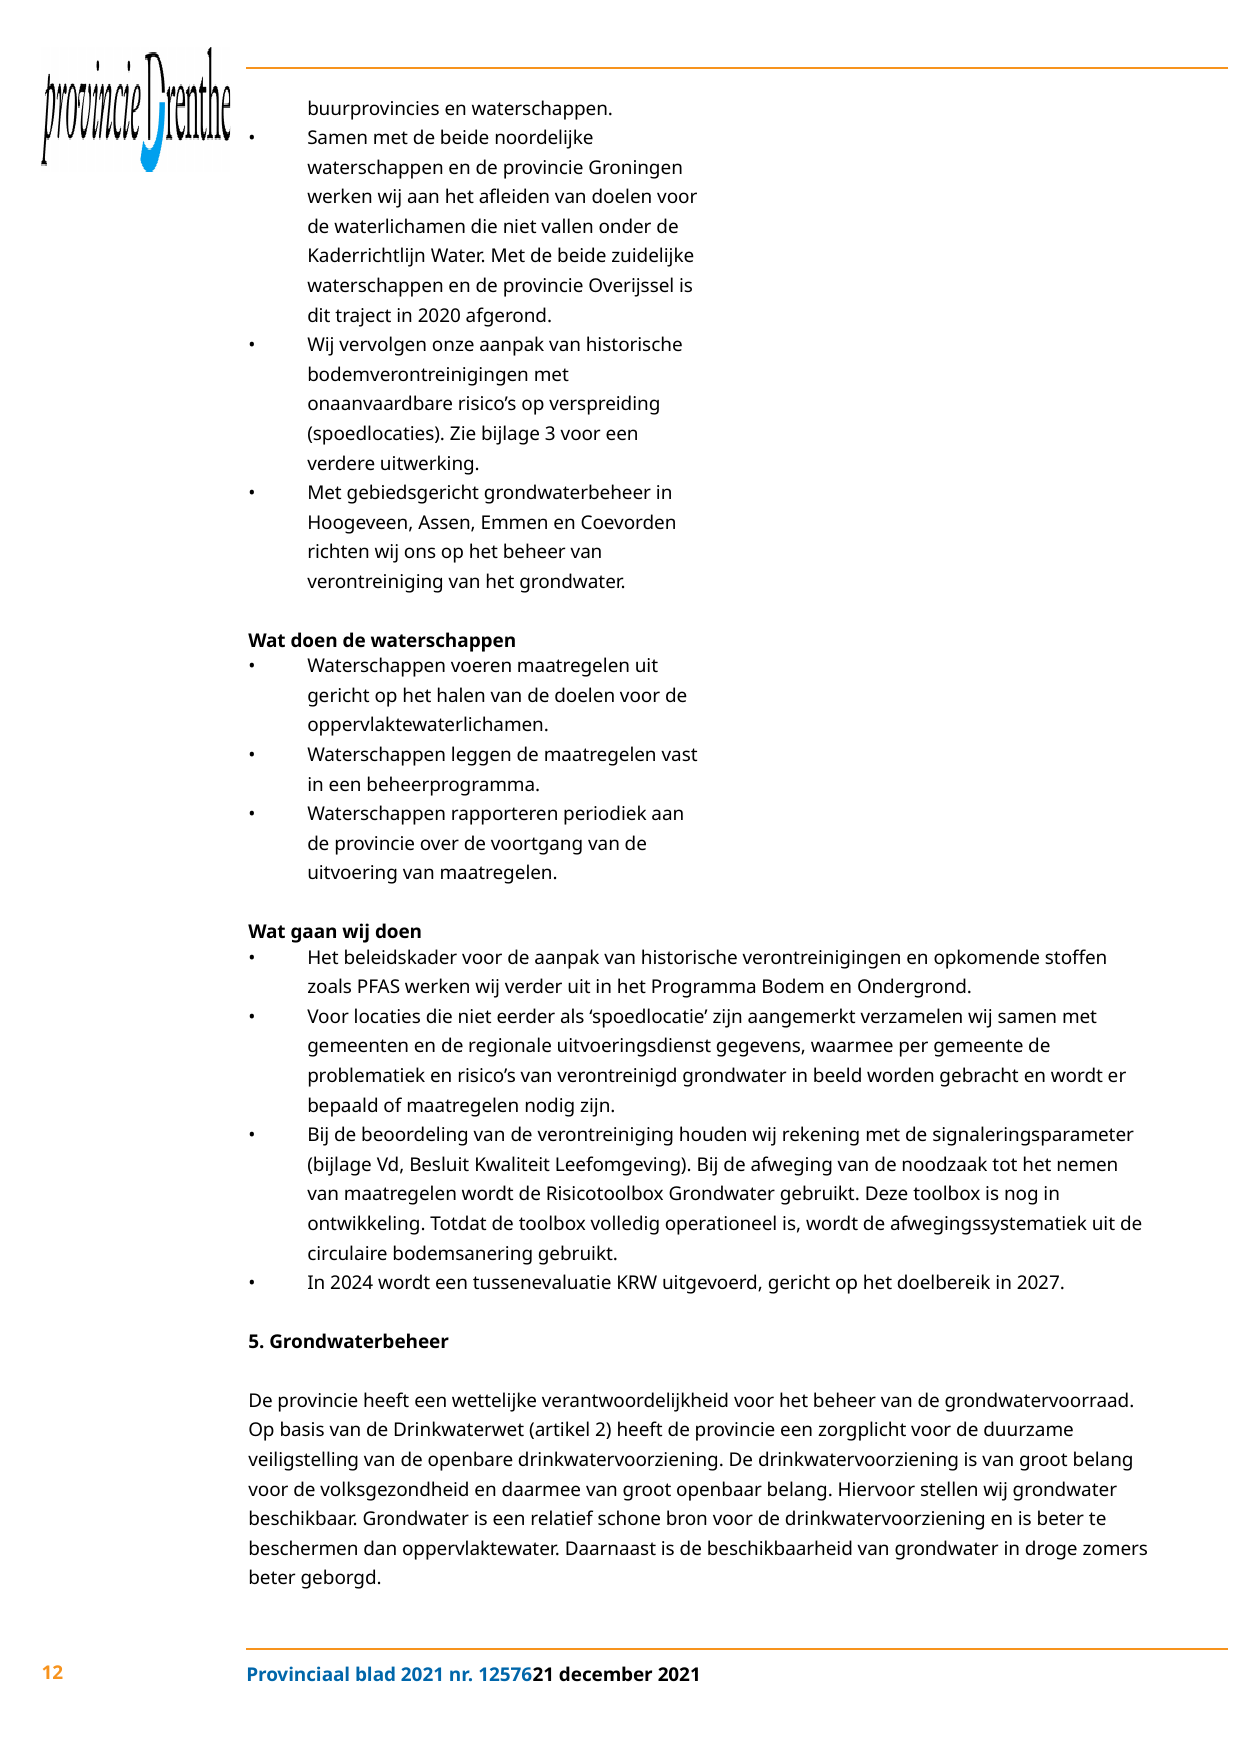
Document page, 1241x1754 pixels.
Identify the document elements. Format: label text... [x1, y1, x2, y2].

table_cell [700, 95, 1152, 594]
table_cell [700, 653, 1152, 678]
table_header Wat doen de waterschappen [248, 627, 700, 652]
table_header Wat gaan wij doen [248, 918, 1152, 944]
table_cell buurprovincies en waterschappen. Samen met de beide noordelijke waterschappen en de provincie Groningen werken wij aan het afleiden van doelen voor de waterlichamen die niet vallen onder de Kaderrichtlijn Water. Met de beide zuidelijke waterschappen en de provincie Overijssel is dit traject in 2020 afgerond. Wij vervolgen onze aanpak van historische bodemverontreinigingen met onaanvaardbare risico’s op verspreiding (spoedlocaties). Zie bijlage 3 voor een verdere uitwerking. Met gebiedsgericht grondwaterbeheer in Hoogeveen, Assen, Emmen en Coevorden richten wij ons op het beheer van verontreiniging van het grondwater. [248, 95, 700, 594]
table_cell [700, 704, 1152, 885]
picture [41, 47, 231, 172]
table_cell Het beleidskader voor de aanpak van historische verontreinigingen en opkomende stoffen zoals PFAS werken wij verder uit in het Programma Bodem en Ondergrond. Voor locaties die niet eerder als ‘spoedlocatie’ zijn aangemerkt verzamelen wij samen met gemeenten en de regionale uitvoeringsdienst gegevens, waarmee per gemeente de problematiek en risico’s van verontreinigd grondwater in beeld worden gebracht en wordt er bepaald of maatregelen nodig zijn. Bij de beoordeling van de verontreiniging houden wij rekening met de signaleringsparameter (bijlage Vd, Besluit Kwaliteit Leefomgeving). Bij de afweging van de noodzaak tot het nemen van maatregelen wordt de Risicotoolbox Grondwater gebruikt. Deze toolbox is nog in ontwikkeling. Totdat de toolbox volledig operationeel is, wordt de afwegingssystematiek uit de circulaire bodemsanering gebruikt. In 2024 wordt een tussenevaluatie KRW uitgevoerd, gericht op het doelbereik in 2027. [248, 944, 1152, 1295]
table_cell [700, 678, 1152, 704]
text De provincie heeft een wettelijke verantwoordelijkheid voor het beheer van de grondwatervoorraad. Op basis van de Drinkwaterwet (artikel 2) heeft de provincie een zorgplicht voor de duurzame veiligstelling van de openbare drinkwatervoorziening. De drinkwatervoorziening is van groot belang voor de volksgezondheid en daarmee van groot openbaar belang. Hiervoor stellen wij grondwater beschikbaar. Grondwater is een relatief schone bron voor de drinkwatervoorziening en is beter te beschermen dan oppervlaktewater. Daarnaast is de beschikbaarheid van grondwater in droge zomers beter geborgd. [248, 1387, 1152, 1590]
text 5. Grondwaterbeheer [248, 1328, 1152, 1354]
table_header [700, 627, 1152, 652]
table_cell Waterschappen voeren maatregelen uit gericht op het halen van de doelen voor de oppervlaktewaterlichamen. Waterschappen leggen de maatregelen vast in een beheerprogramma. Waterschappen rapporteren periodiek aan de provincie over de voortgang van de uitvoering van maatregelen. [248, 653, 700, 885]
